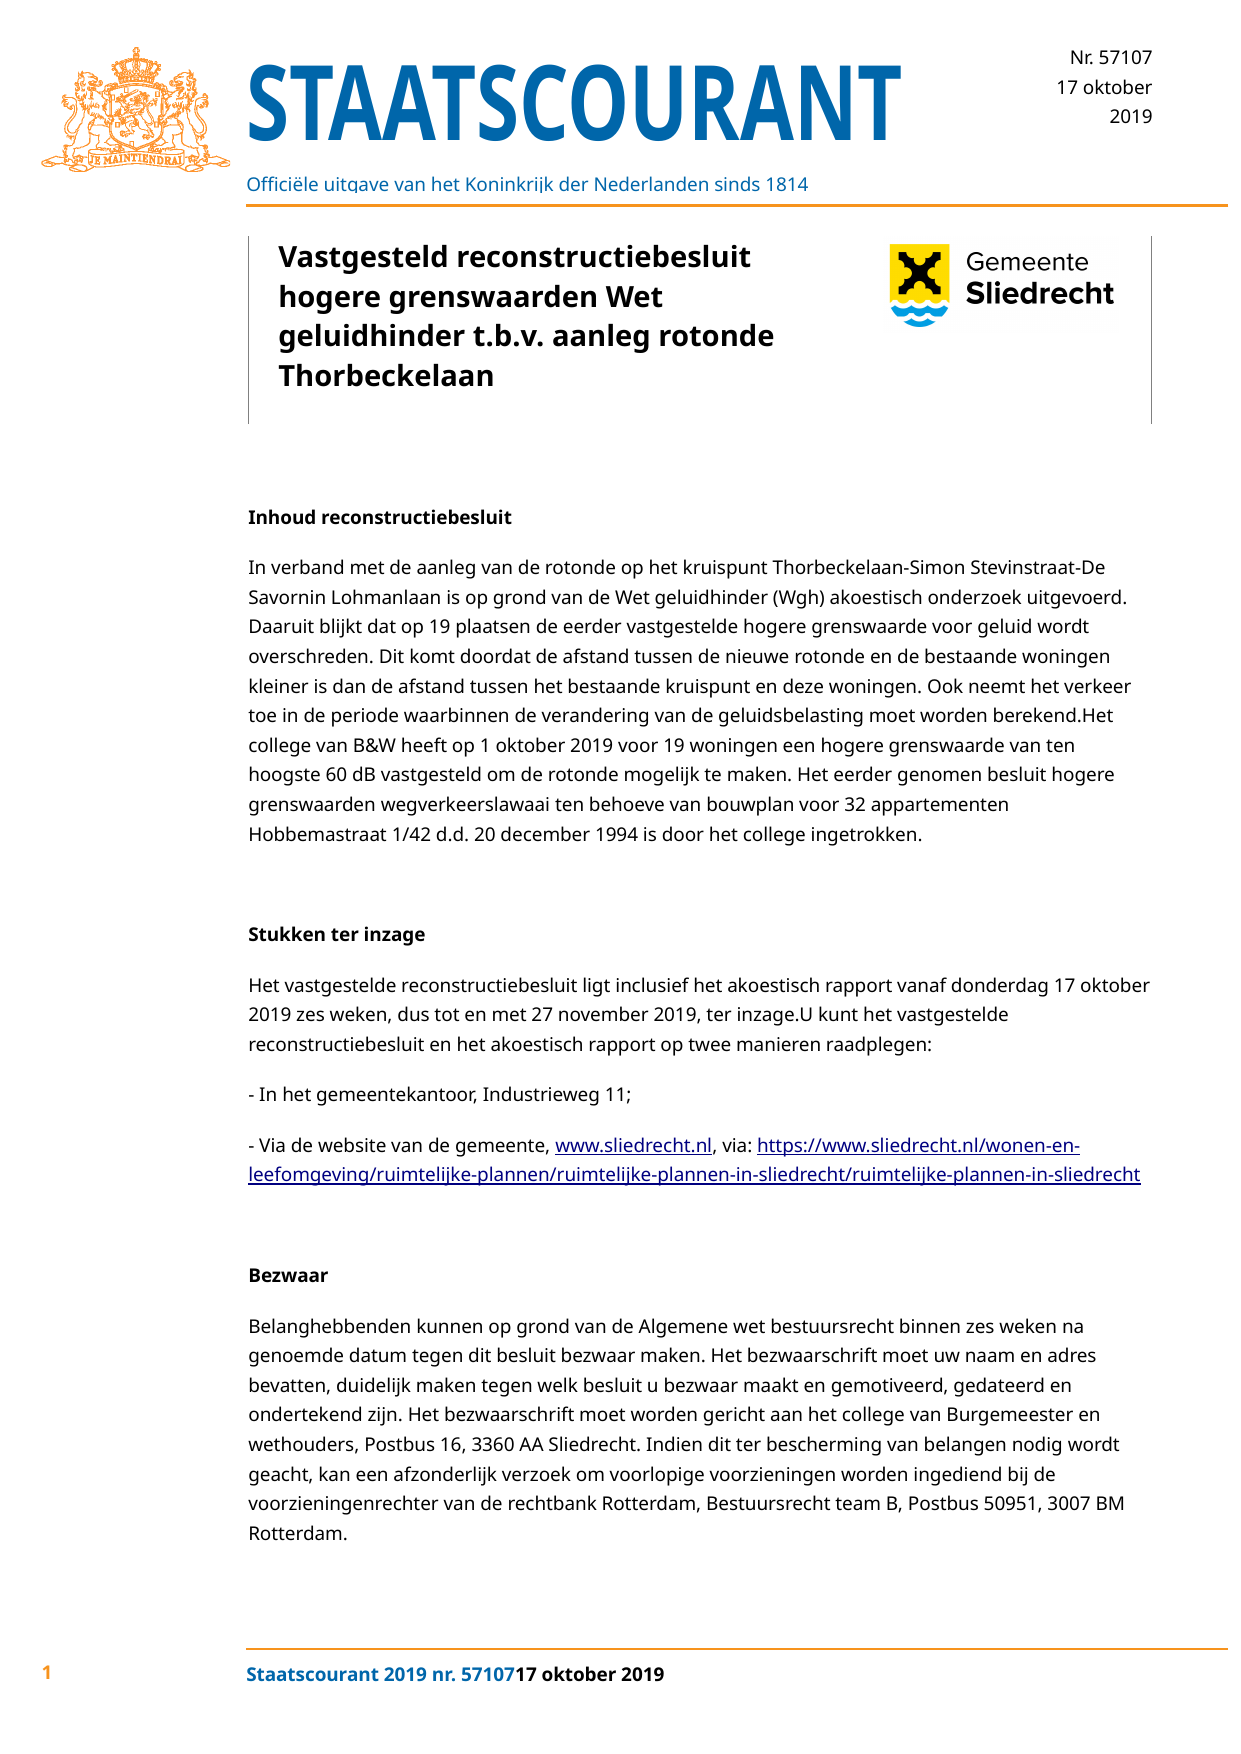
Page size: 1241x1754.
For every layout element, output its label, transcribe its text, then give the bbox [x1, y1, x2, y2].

text - Via de website van de gemeente, www.sliedrecht.nl, via: https://www.sliedrecht.nl/wonen-en-leefomgeving/ruimtelijke-plannen/ruimtelijke-plannen-in-sliedrecht/ruimtelijke-plannen-in-sliedrecht [248, 1132, 1152, 1187]
text Bezwaar [248, 1262, 1152, 1288]
table_header [850, 236, 882, 332]
table_header [850, 333, 1151, 424]
text Stukken ter inzage [248, 922, 1152, 947]
picture [882, 236, 1119, 333]
picture [41, 47, 231, 172]
text - In het gemeentekantoor, Industrieweg 11; [248, 1082, 1152, 1107]
text Inhoud reconstructiebesluit [248, 504, 1152, 530]
table_header Vastgesteld reconstructiebesluit hogere grenswaarden Wet geluidhinder t.b.v. aanleg rotonde Thorbeckelaan [249, 236, 850, 424]
text Belanghebbenden kunnen op grond van de Algemene wet bestuursrecht binnen zes weken na genoemde datum tegen dit besluit bezwaar maken. Het bezwaarschrift moet uw naam en adres bevatten, duidelijk maken tegen welk besluit u bezwaar maakt en gemotiveerd, gedateerd en ondertekend zijn. Het bezwaarschrift moet worden gericht aan het college van Burgemeester en wethouders, Postbus 16, 3360 AA Sliedrecht. Indien dit ter bescherming van belangen nodig wordt geacht, kan een afzonderlijk verzoek om voorlopige voorzieningen worden ingediend bij de voorzieningenrechter van de rechtbank Rotterdam, Bestuursrecht team B, Postbus 50951, 3007 BM Rotterdam. [248, 1313, 1152, 1546]
text In verband met de aanleg van de rotonde op het kruispunt Thorbeckelaan-Simon Stevinstraat-De Savornin Lohmanlaan is op grond van de Wet geluidhinder (Wgh) akoestisch onderzoek uitgevoerd. Daaruit blijkt dat op 19 plaatsen de eerder vastgestelde hogere grenswaarde voor geluid wordt overschreden. Dit komt doordat de afstand tussen de nieuwe rotonde en de bestaande woningen kleiner is dan de afstand tussen het bestaande kruispunt en deze woningen. Ook neemt het verkeer toe in de periode waarbinnen de verandering van de geluidsbelasting moet worden berekend.Het college van B&W heeft op 1 oktober 2019 voor 19 woningen een hogere grenswaarde van ten hoogste 60 dB vastgesteld om de rotonde mogelijk te maken. Het eerder genomen besluit hogere grenswaarden wegverkeerslawaai ten behoeve van bouwplan voor 32 appartementen Hobbemastraat 1/42 d.d. 20 december 1994 is door het college ingetrokken. [248, 554, 1152, 846]
table_header [1119, 236, 1151, 332]
text Het vastgestelde reconstructiebesluit ligt inclusief het akoestisch rapport vanaf donderdag 17 oktober 2019 zes weken, dus tot en met 27 november 2019, ter inzage.U kunt het vastgestelde reconstructiebesluit en het akoestisch rapport op twee manieren raadplegen: [248, 972, 1152, 1057]
